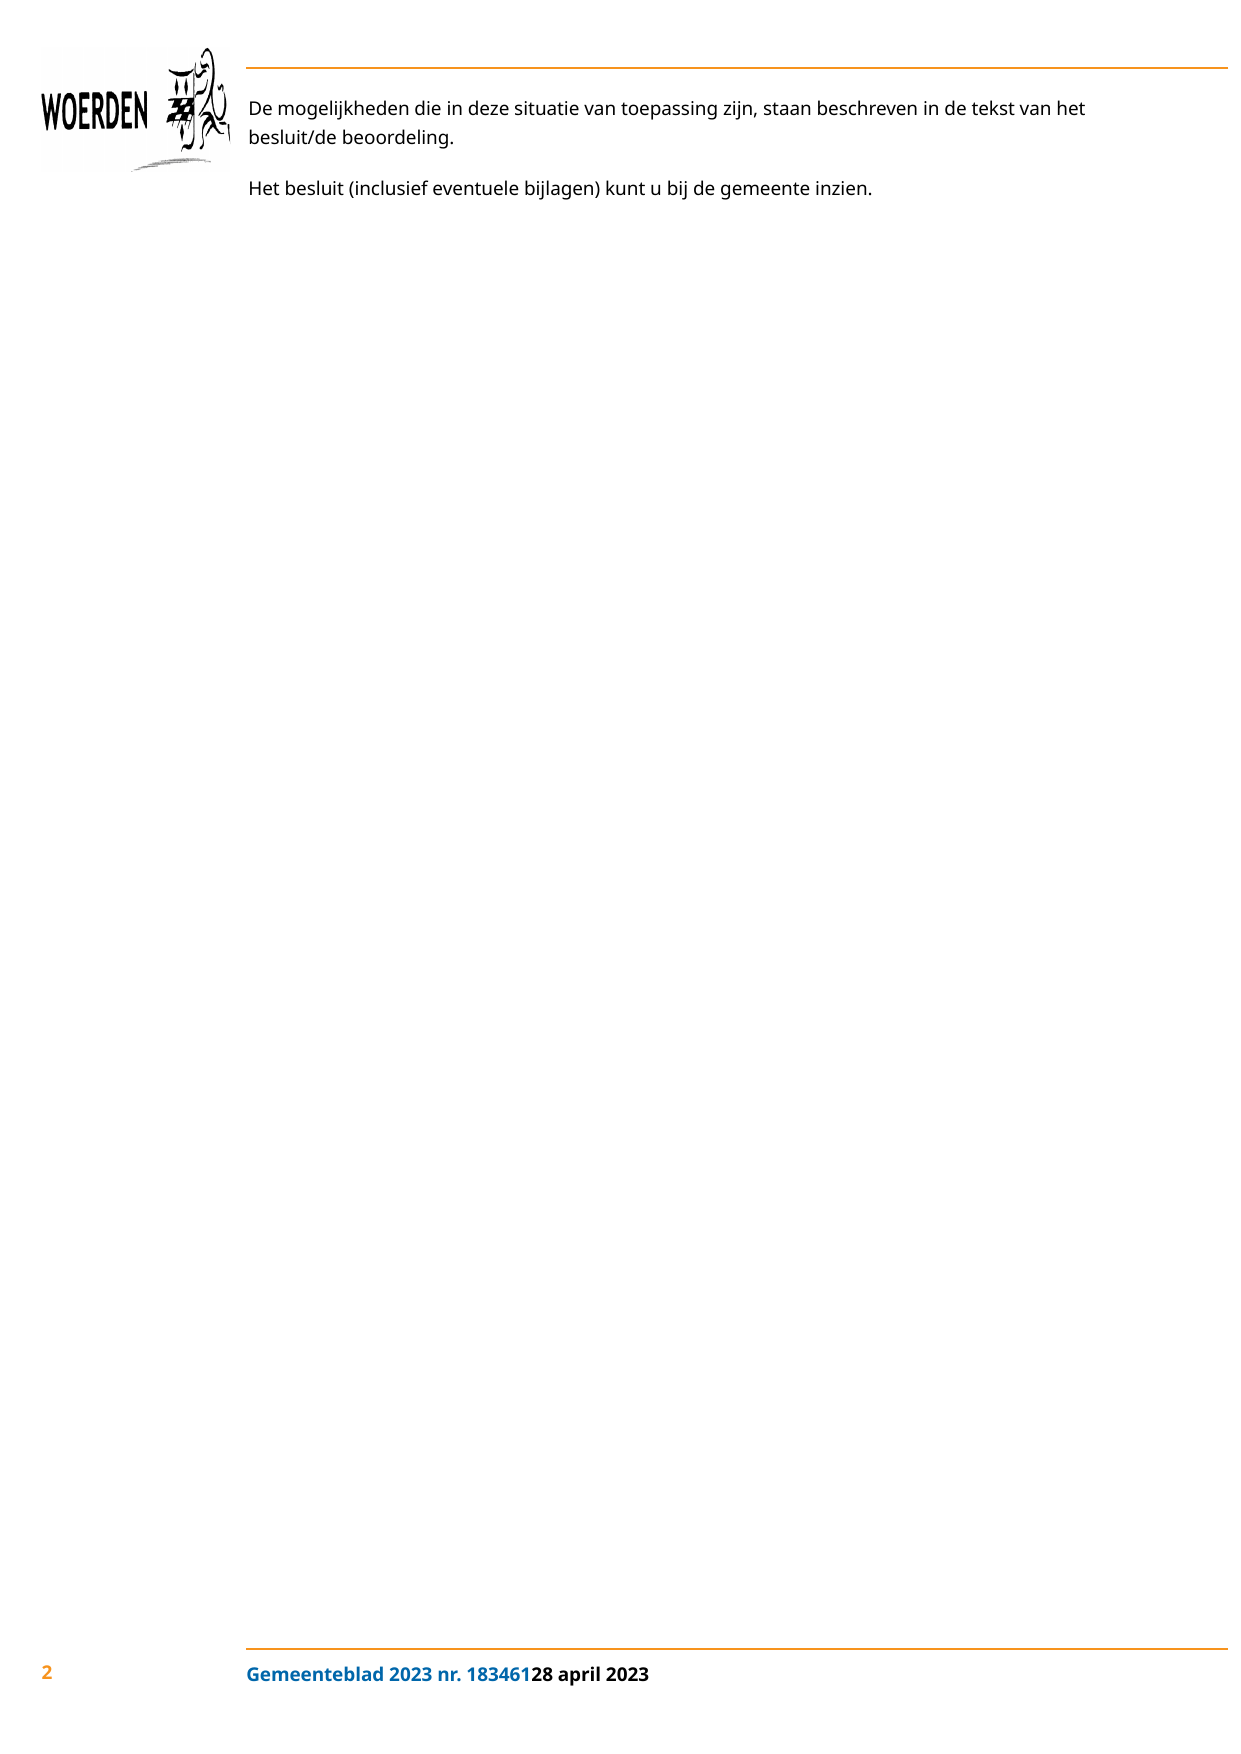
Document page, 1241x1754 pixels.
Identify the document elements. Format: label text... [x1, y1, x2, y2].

picture [41, 47, 231, 172]
text Het besluit (inclusief eventuele bijlagen) kunt u bij de gemeente inzien. [248, 175, 1152, 201]
text De mogelijkheden die in deze situatie van toepassing zijn, staan beschreven in de tekst van het besluit/de beoordeling. [248, 95, 1152, 150]
